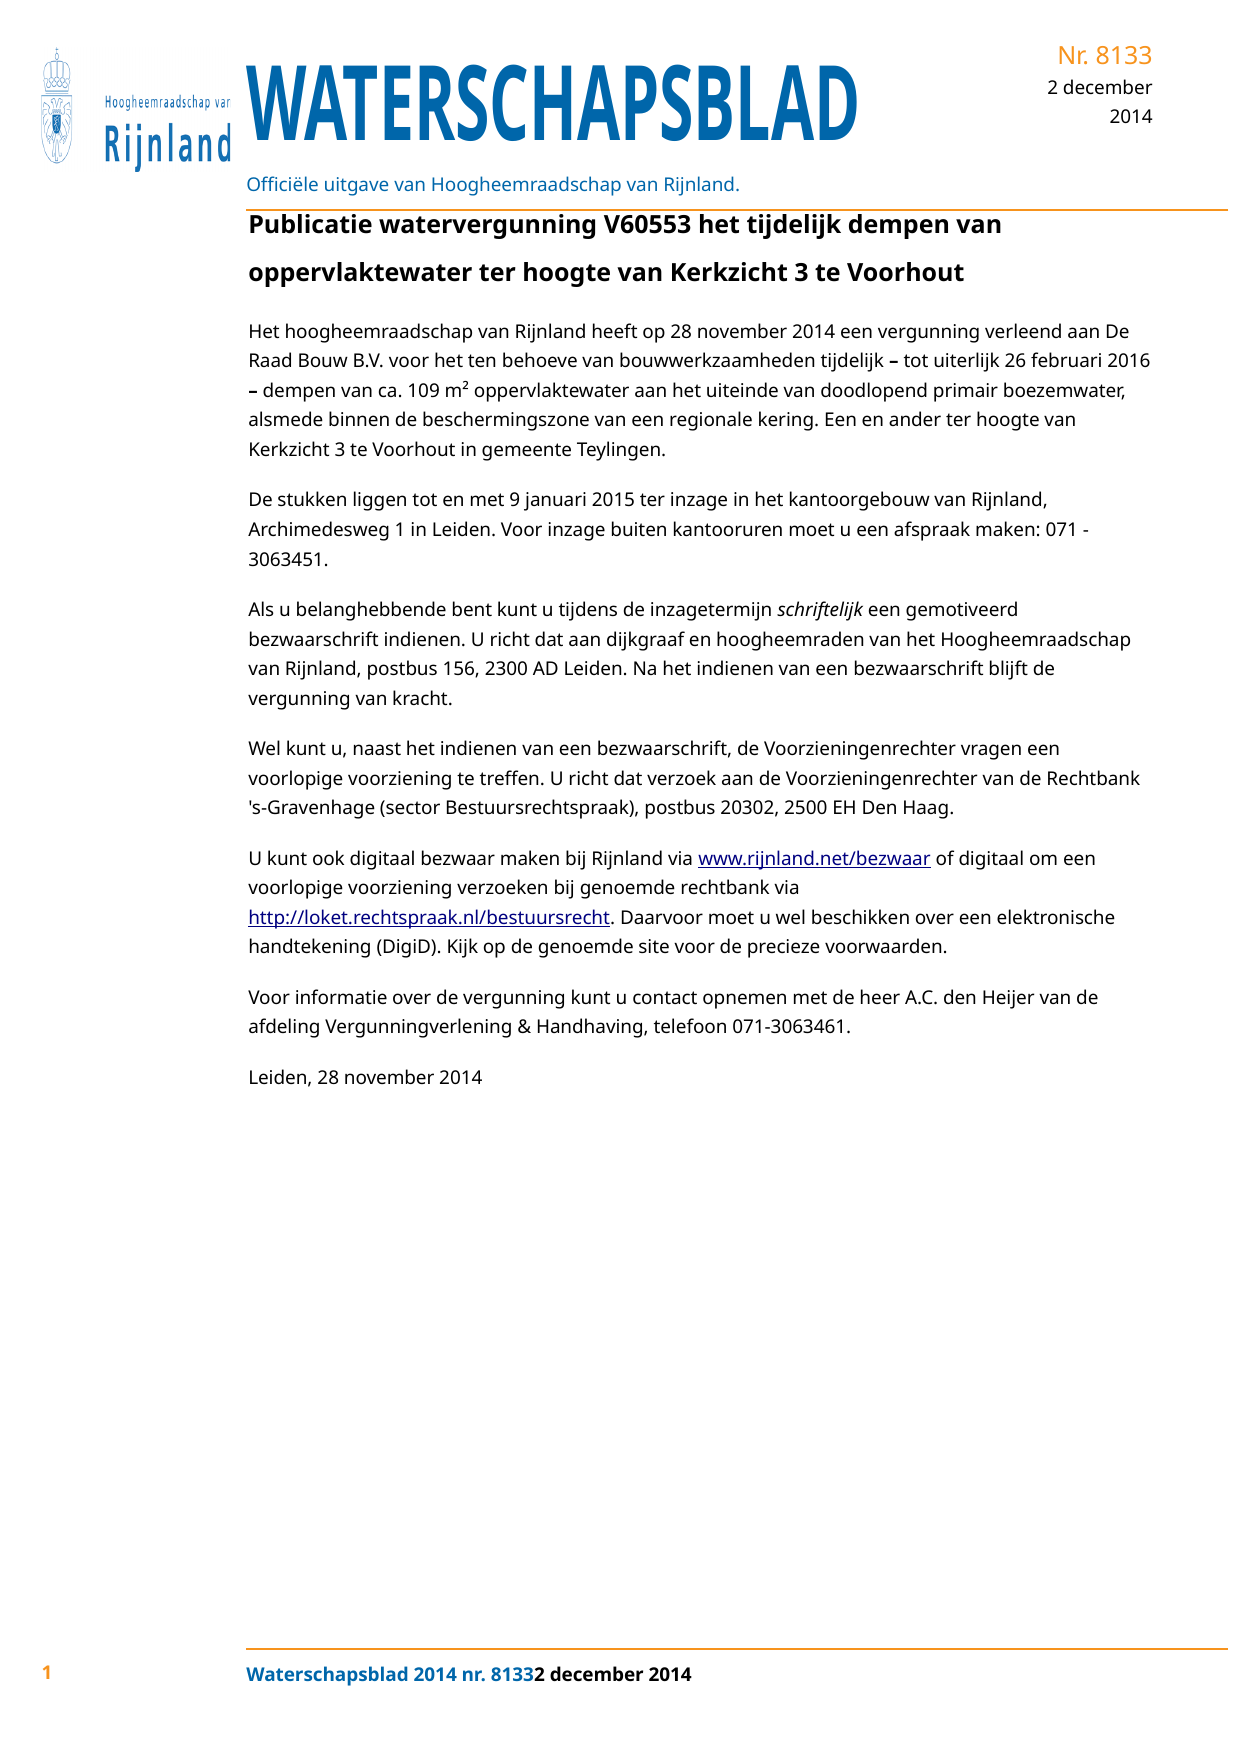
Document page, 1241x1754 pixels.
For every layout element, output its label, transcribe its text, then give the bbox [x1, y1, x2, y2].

text Wel kunt u, naast het indienen van een bezwaarschrift, de Voorzieningenrechter vragen een voorlopige voorziening te treffen. U richt dat verzoek aan de Voorzieningenrechter van de Rechtbank 's-Gravenhage (sector Bestuursrechtspraak), postbus 20302, 2500 EH Den Haag. [248, 735, 1152, 820]
text Leiden, 28 november 2014 [248, 1064, 1152, 1090]
text Als u belanghebbende bent kunt u tijdens de inzagetermijn schriftelijk een gemotiveerd bezwaarschrift indienen. U richt dat aan dijkgraaf en hoogheemraden van het Hoogheemraadschap van Rijnland, postbus 156, 2300 AD Leiden. Na het indienen van een bezwaarschrift blijft de vergunning van kracht. [248, 596, 1152, 711]
text U kunt ook digitaal bezwaar maken bij Rijnland via www.rijnland.net/bezwaar of digitaal om een voorlopige voorziening verzoeken bij genoemde rechtbank via http://loket.rechtspraak.nl/bestuursrecht. Daarvoor moet u wel beschikken over een elektronische handtekening (DigiD). Kijk op de genoemde site voor de precieze voorwaarden. [248, 845, 1152, 959]
text Het hoogheemraadschap van Rijnland heeft op 28 november 2014 een vergunning verleend aan De Raad Bouw B.V. voor het ten behoeve van bouwwerkzaamheden tijdelijk – tot uiterlijk 26 februari 2016 – dempen van ca. 109 m² oppervlaktewater aan het uiteinde van doodlopend primair boezemwater, alsmede binnen de beschermingszone van een regionale kering. Een en ander ter hoogte van Kerkzicht 3 te Voorhout in gemeente Teylingen. [248, 318, 1152, 462]
text De stukken liggen tot en met 9 januari 2015 ter inzage in het kantoorgebouw van Rijnland, Archimedesweg 1 in Leiden. Voor inzage buiten kantooruren moet u een afspraak maken: 071 - 3063451. [248, 487, 1152, 572]
text Voor informatie over de vergunning kunt u contact opnemen met de heer A.C. den Heijer van de afdeling Vergunningverlening & Handhaving, telefoon 071-3063461. [248, 984, 1152, 1039]
text Publicatie watervergunning V60553 het tijdelijk dempen van oppervlaktewater ter hoogte van Kerkzicht 3 te Voorhout [248, 211, 1152, 288]
picture [41, 47, 231, 172]
